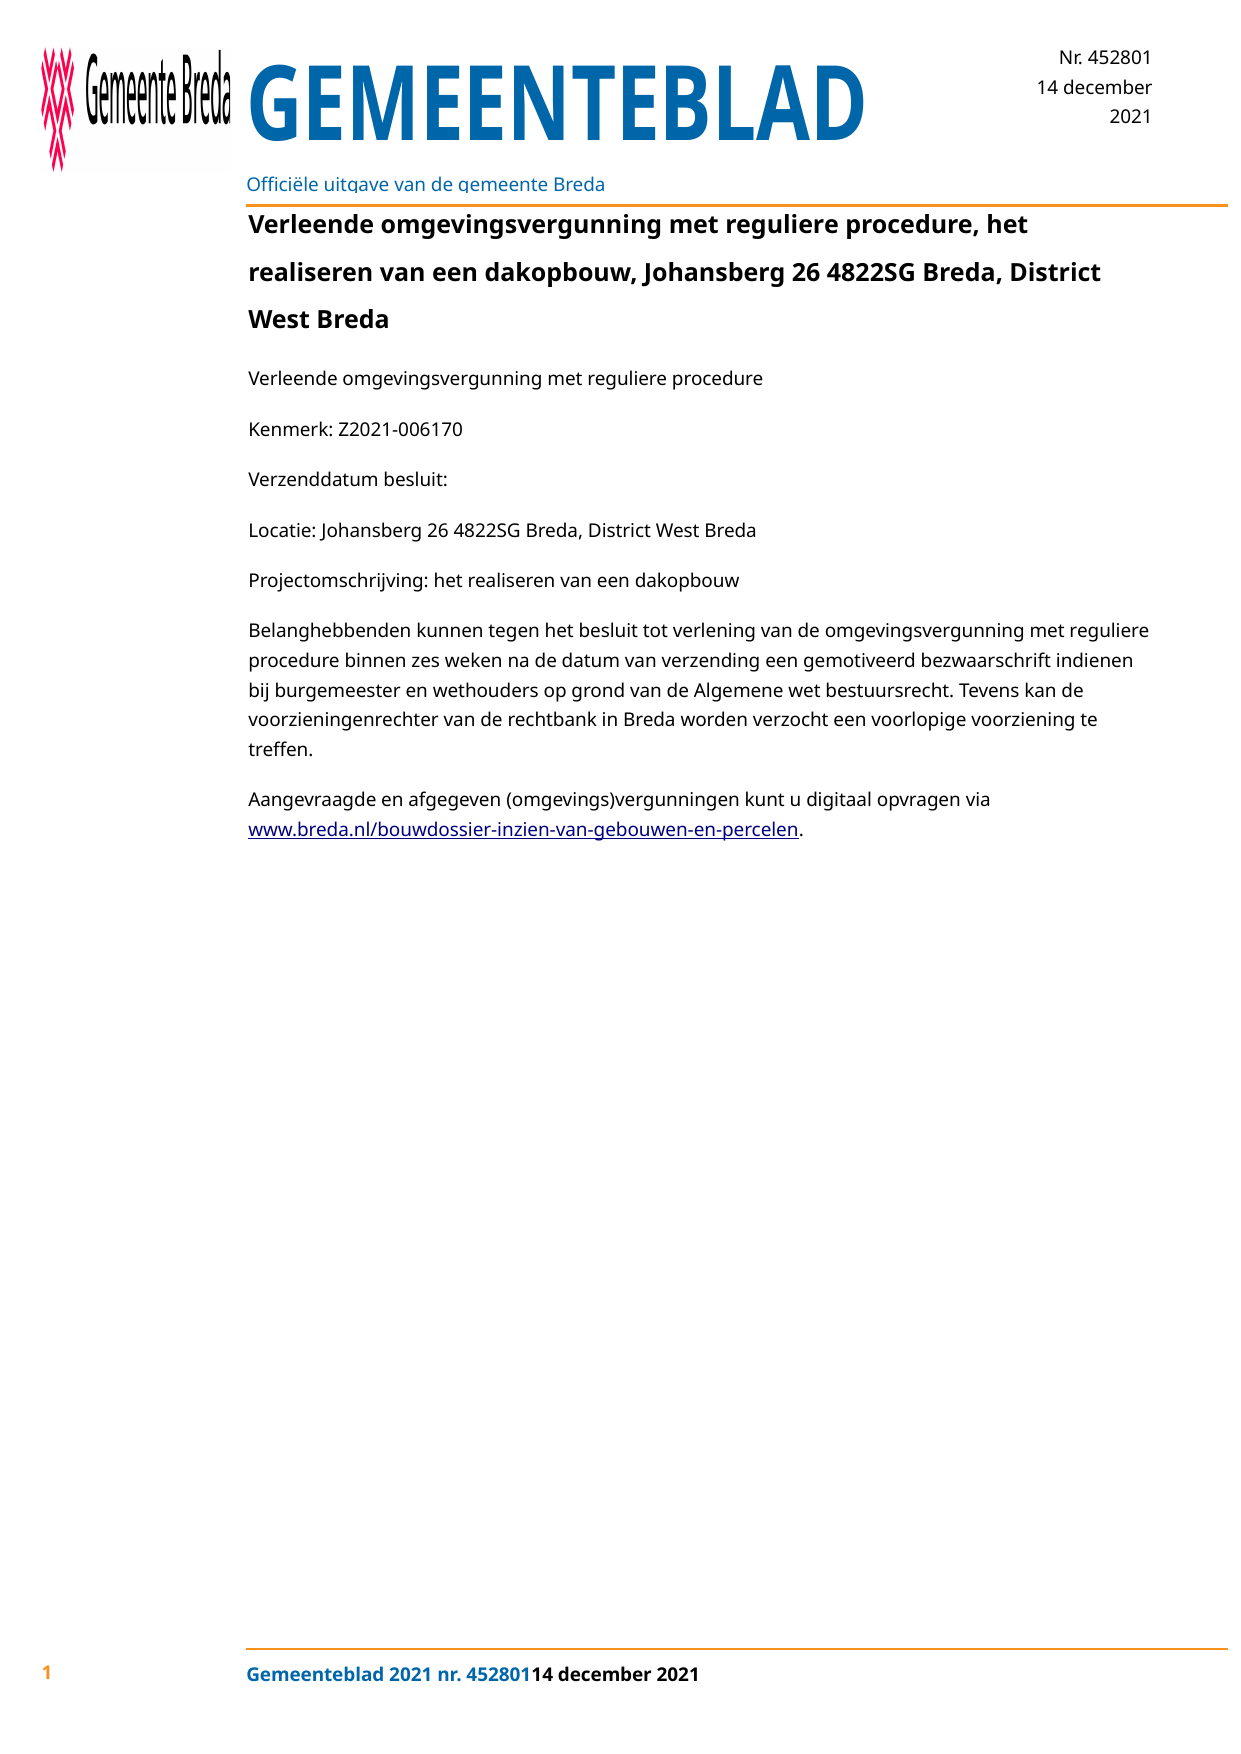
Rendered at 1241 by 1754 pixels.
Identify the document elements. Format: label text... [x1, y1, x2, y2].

text Locatie: Johansberg 26 4822SG Breda, District West Breda [248, 517, 1152, 542]
text Kenmerk: Z2021-006170 [248, 416, 1152, 442]
text Belanghebbenden kunnen tegen het besluit tot verlening van de omgevingsvergunning met reguliere procedure binnen zes weken na de datum van verzending een gemotiveerd bezwaarschrift indienen bij burgemeester en wethouders op grond van de Algemene wet bestuursrecht. Tevens kan de voorzieningenrechter van de rechtbank in Breda worden verzocht een voorlopige voorziening te treffen. [248, 618, 1152, 762]
picture [41, 47, 231, 172]
text Verzenddatum besluit: [248, 466, 1152, 492]
text Verleende omgevingsvergunning met reguliere procedure [248, 366, 1152, 391]
text Verleende omgevingsvergunning met reguliere procedure, het realiseren van een dakopbouw, Johansberg 26 4822SG Breda, District West Breda [248, 207, 1152, 336]
text Aangevraagde en afgegeven (omgevings)vergunningen kunt u digitaal opvragen via www.breda.nl/bouwdossier-inzien-van-gebouwen-en-percelen. [248, 786, 1152, 842]
text Projectomschrijving: het realiseren van een dakopbouw [248, 567, 1152, 593]
